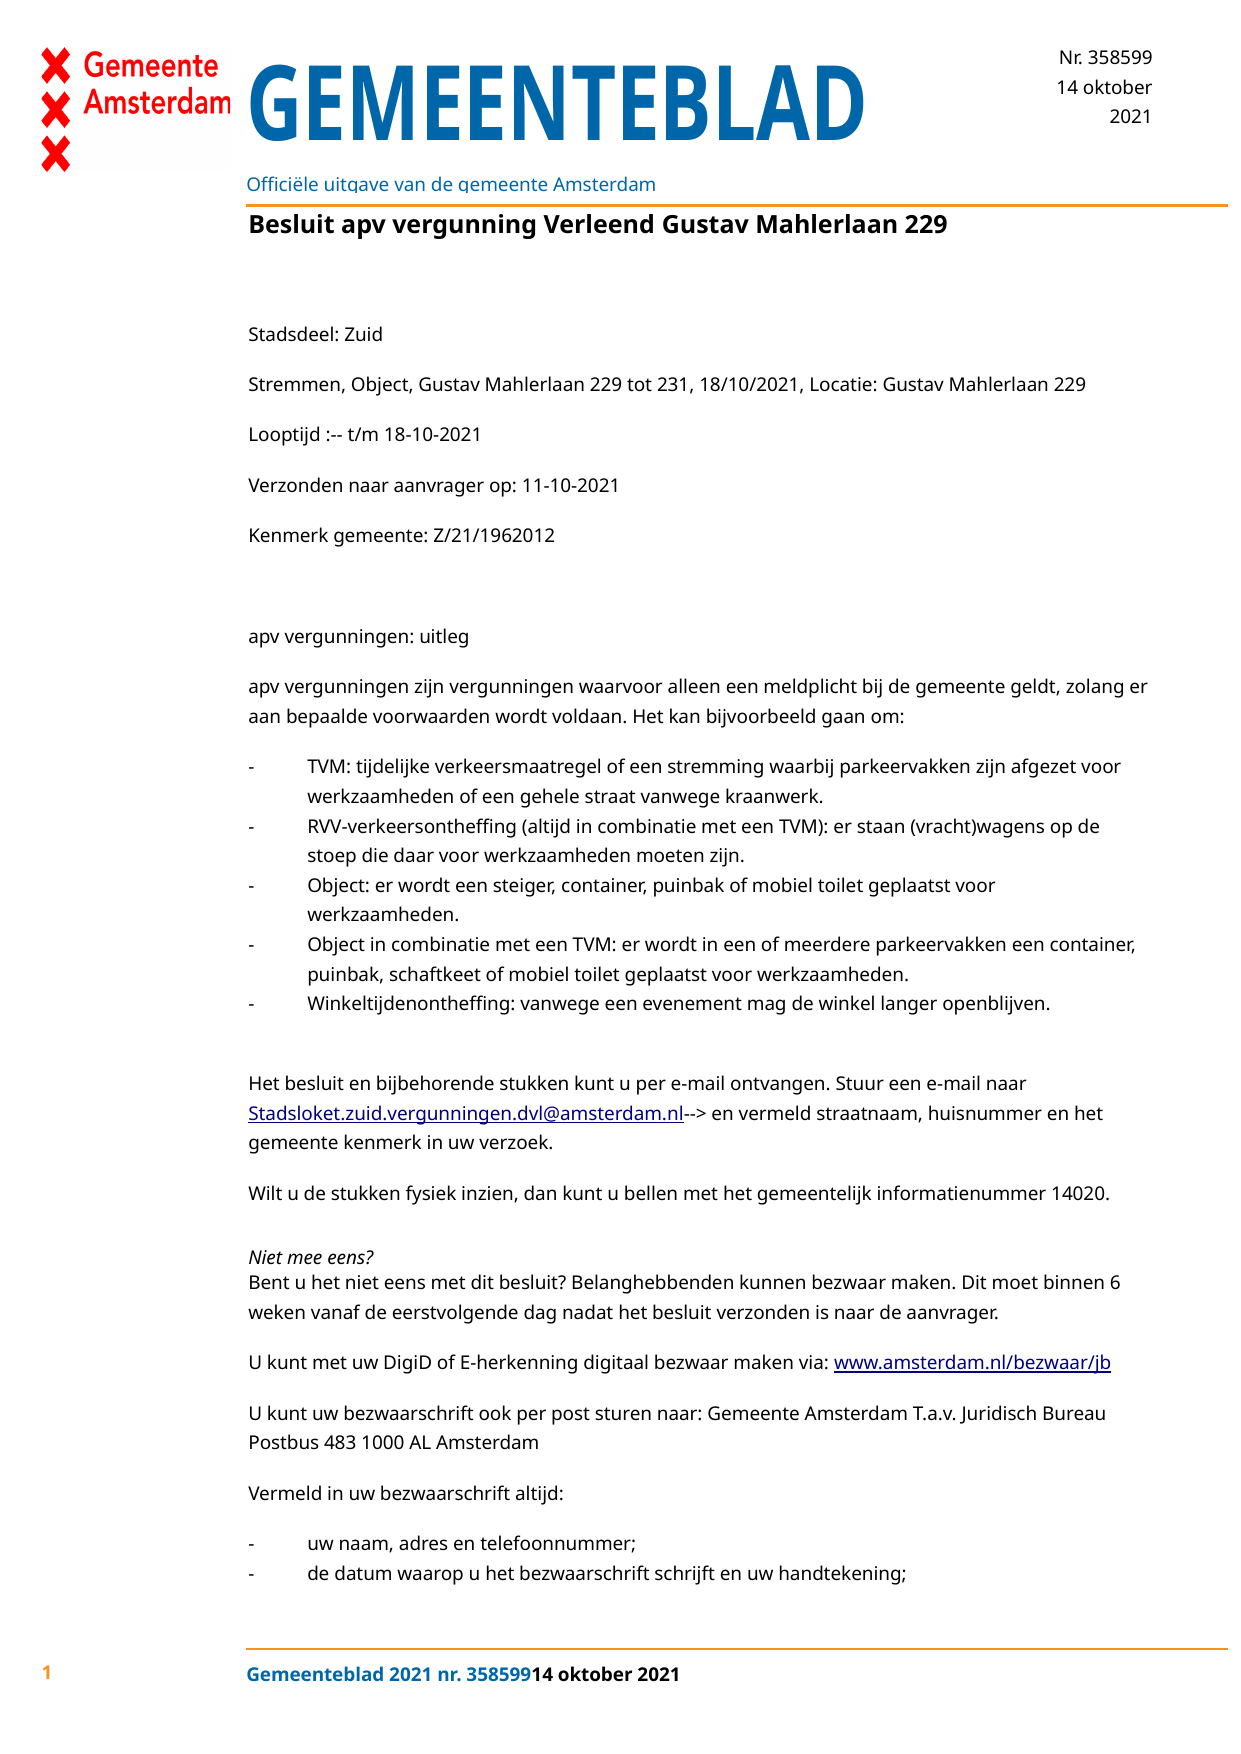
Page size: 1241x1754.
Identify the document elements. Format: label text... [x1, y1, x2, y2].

text Verzonden naar aanvrager op: 11-10-2021 [248, 472, 1152, 498]
list TVM: tijdelijke verkeersmaatregel of een stremming waarbij parkeervakken zijn afgezet voor werkzaamheden of een gehele straat vanwege kraanwerk. [248, 754, 1152, 809]
list Object: er wordt een steiger, container, puinbak of mobiel toilet geplaatst voor werkzaamheden. [248, 872, 1152, 927]
text apv vergunningen: uitleg [248, 623, 1152, 649]
list uw naam, adres en telefoonnummer; [248, 1530, 1152, 1556]
text Stremmen, Object, Gustav Mahlerlaan 229 tot 231, 18/10/2021, Locatie: Gustav Mahlerlaan 229 [248, 371, 1152, 397]
list RVV-verkeersontheffing (altijd in combinatie met een TVM): er staan (vracht)wagens op de stoep die daar voor werkzaamheden moeten zijn. [248, 813, 1152, 868]
text Het besluit en bijbehorende stukken kunt u per e-mail ontvangen. Stuur een e-mail naar Stadsloket.zuid.vergunningen.dvl@amsterdam.nl--> en vermeld straatnaam, huisnummer en het gemeente kenmerk in uw verzoek. [248, 1070, 1152, 1155]
text U kunt uw bezwaarschrift ook per post sturen naar: Gemeente Amsterdam T.a.v. Juridisch Bureau Postbus 483 1000 AL Amsterdam [248, 1400, 1152, 1455]
text Stadsdeel: Zuid [248, 321, 1152, 346]
text apv vergunningen zijn vergunningen waarvoor alleen een meldplicht bij de gemeente geldt, zolang er aan bepaalde voorwaarden wordt voldaan. Het kan bijvoorbeeld gaan om: [248, 674, 1152, 729]
list Object in combinatie met een TVM: er wordt in een of meerdere parkeervakken een container, puinbak, schaftkeet of mobiel toilet geplaatst voor werkzaamheden. [248, 931, 1152, 986]
text Niet mee eens? [248, 1244, 1152, 1269]
text Wilt u de stukken fysiek inzien, dan kunt u bellen met het gemeentelijk informatienummer 14020. [248, 1180, 1152, 1206]
text Looptijd :-- t/m 18-10-2021 [248, 422, 1152, 447]
list de datum waarop u het bezwaarschrift schrijft en uw handtekening; [248, 1560, 1152, 1586]
text Besluit apv vergunning Verleend Gustav Mahlerlaan 229 [248, 207, 1152, 241]
text Vermeld in uw bezwaarschrift altijd: [248, 1480, 1152, 1506]
picture [41, 47, 231, 172]
text U kunt met uw DigiD of E-herkenning digitaal bezwaar maken via: www.amsterdam.nl/bezwaar/jb [248, 1349, 1152, 1375]
text Bent u het niet eens met dit besluit? Belanghebbenden kunnen bezwaar maken. Dit moet binnen 6 weken vanaf de eerstvolgende dag nadat het besluit verzonden is naar de aanvrager. [248, 1269, 1152, 1325]
list Winkeltijdenontheffing: vanwege een evenement mag de winkel langer openblijven. [248, 990, 1152, 1016]
text Kenmerk gemeente: Z/21/1962012 [248, 522, 1152, 548]
